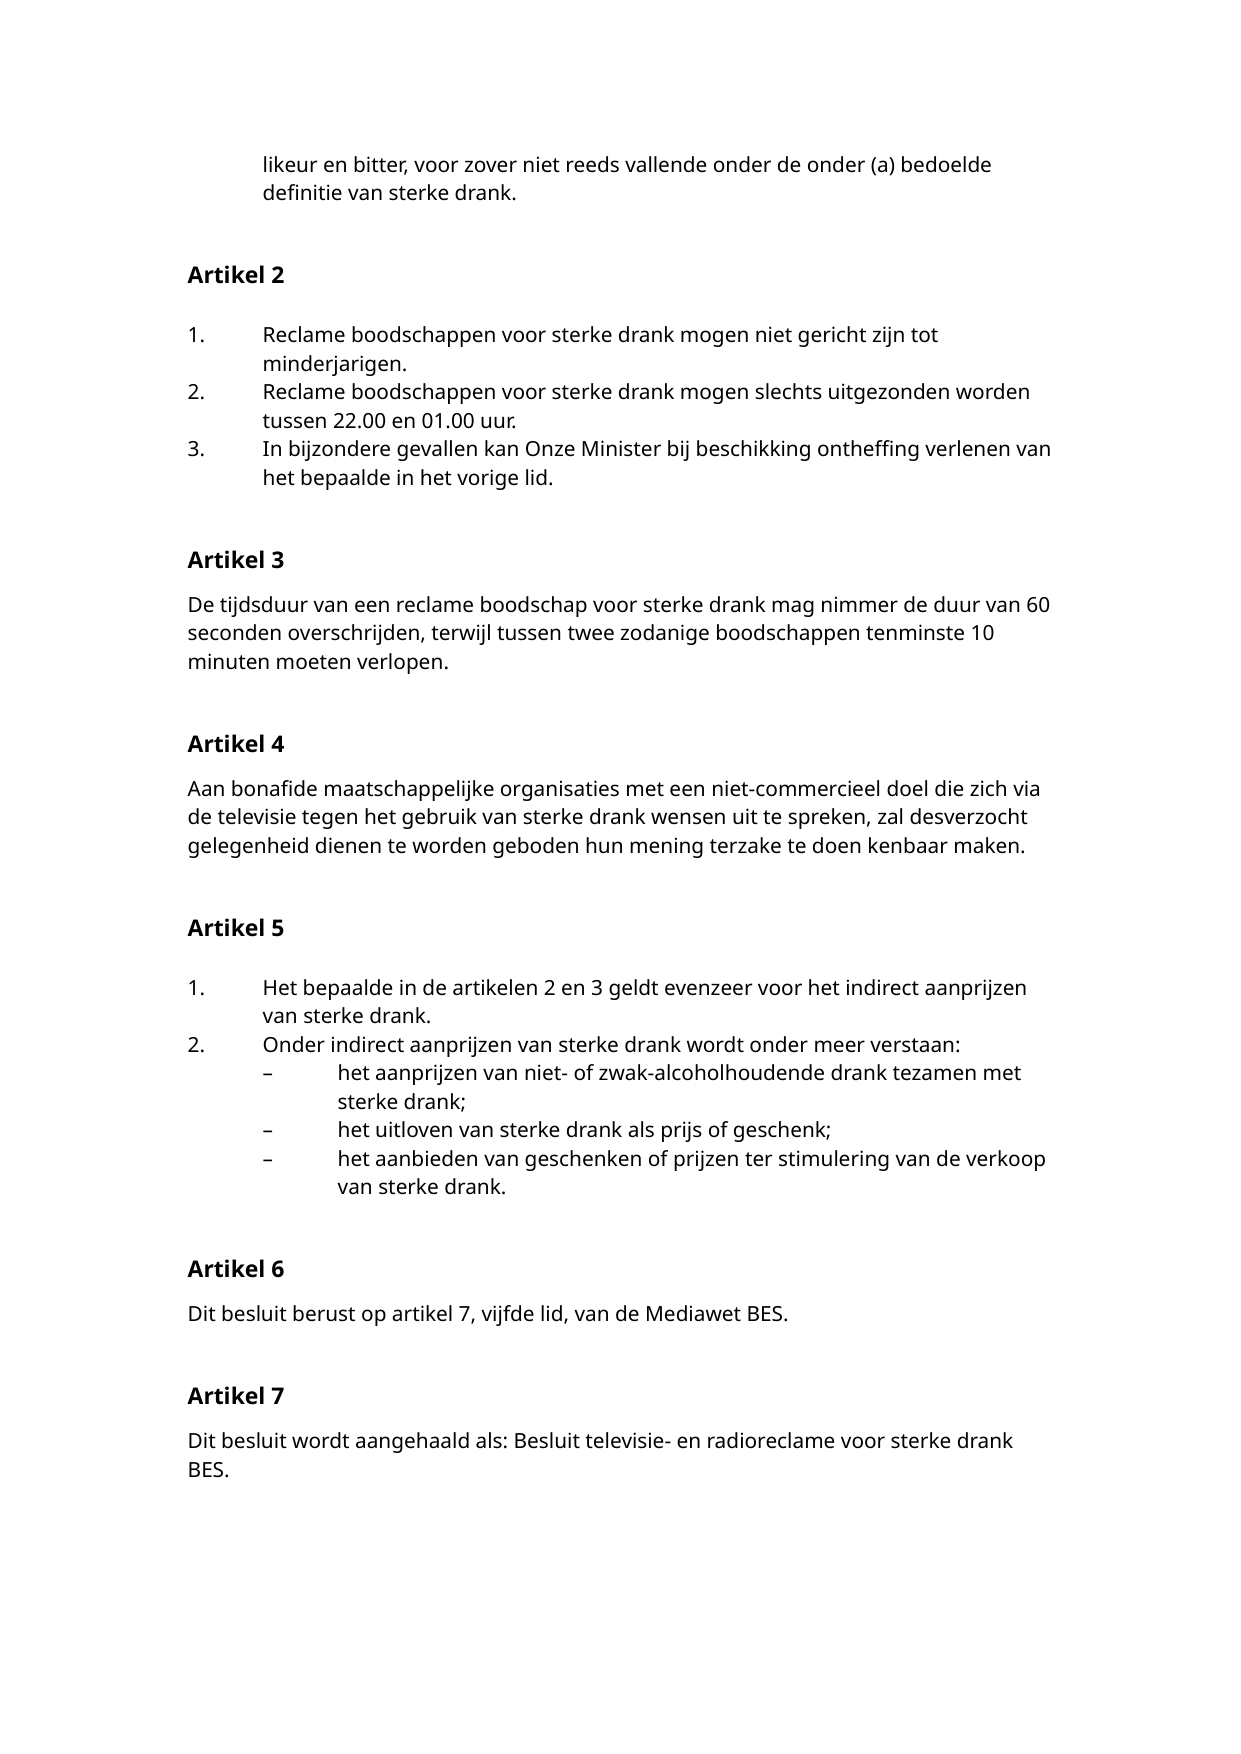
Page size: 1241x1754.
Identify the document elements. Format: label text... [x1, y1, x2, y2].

subtitle Artikel 6 [187, 1253, 1053, 1284]
text Dit besluit wordt aangehaald als: Besluit televisie- en radioreclame voor sterke drank BES. [187, 1427, 1053, 1483]
subtitle Artikel 7 [187, 1380, 1053, 1412]
subtitle Artikel 4 [187, 728, 1053, 759]
subtitle Artikel 3 [187, 544, 1053, 575]
list het uitloven van sterke drank als prijs of geschenk; [262, 1115, 1053, 1144]
list het aanbieden van geschenken of prijzen ter stimulering van de verkoop van sterke drank. [262, 1144, 1053, 1201]
text De tijdsduur van een reclame boodschap voor sterke drank mag nimmer de duur van 60 seconden overschrijden, terwijl tussen twee zodanige boodschappen tenminste 10 minuten moeten verlopen. [187, 590, 1053, 675]
list Reclame boodschappen voor sterke drank mogen slechts uitgezonden worden tussen 22.00 en 01.00 uur. [187, 377, 1053, 434]
subtitle Artikel 2 [187, 259, 1053, 291]
list Reclame boodschappen voor sterke drank mogen niet gericht zijn tot minderjarigen. [187, 321, 1053, 377]
list Het bepaalde in de artikelen 2 en 3 geldt evenzeer voor het indirect aanprijzen van sterke drank. [187, 973, 1053, 1030]
list het aanprijzen van niet- of zwak-alcoholhoudende drank tezamen met sterke drank; [262, 1058, 1053, 1115]
list In bijzondere gevallen kan Onze Minister bij beschikking ontheffing verlenen van het bepaalde in het vorige lid. [187, 434, 1053, 491]
list likeur en bitter, voor zover niet reeds vallende onder de onder (a) bedoelde definitie van sterke drank. [187, 150, 1053, 207]
text Dit besluit berust op artikel 7, vijfde lid, van de Mediawet BES. [187, 1299, 1053, 1328]
subtitle Artikel 5 [187, 912, 1053, 943]
text Aan bonafide maatschappelijke organisaties met een niet-commercieel doel die zich via de televisie tegen het gebruik van sterke drank wensen uit te spreken, zal desverzocht gelegenheid dienen te worden geboden hun mening terzake te doen kenbaar maken. [187, 774, 1053, 859]
list Onder indirect aanprijzen van sterke drank wordt onder meer verstaan: [187, 1030, 1053, 1058]
